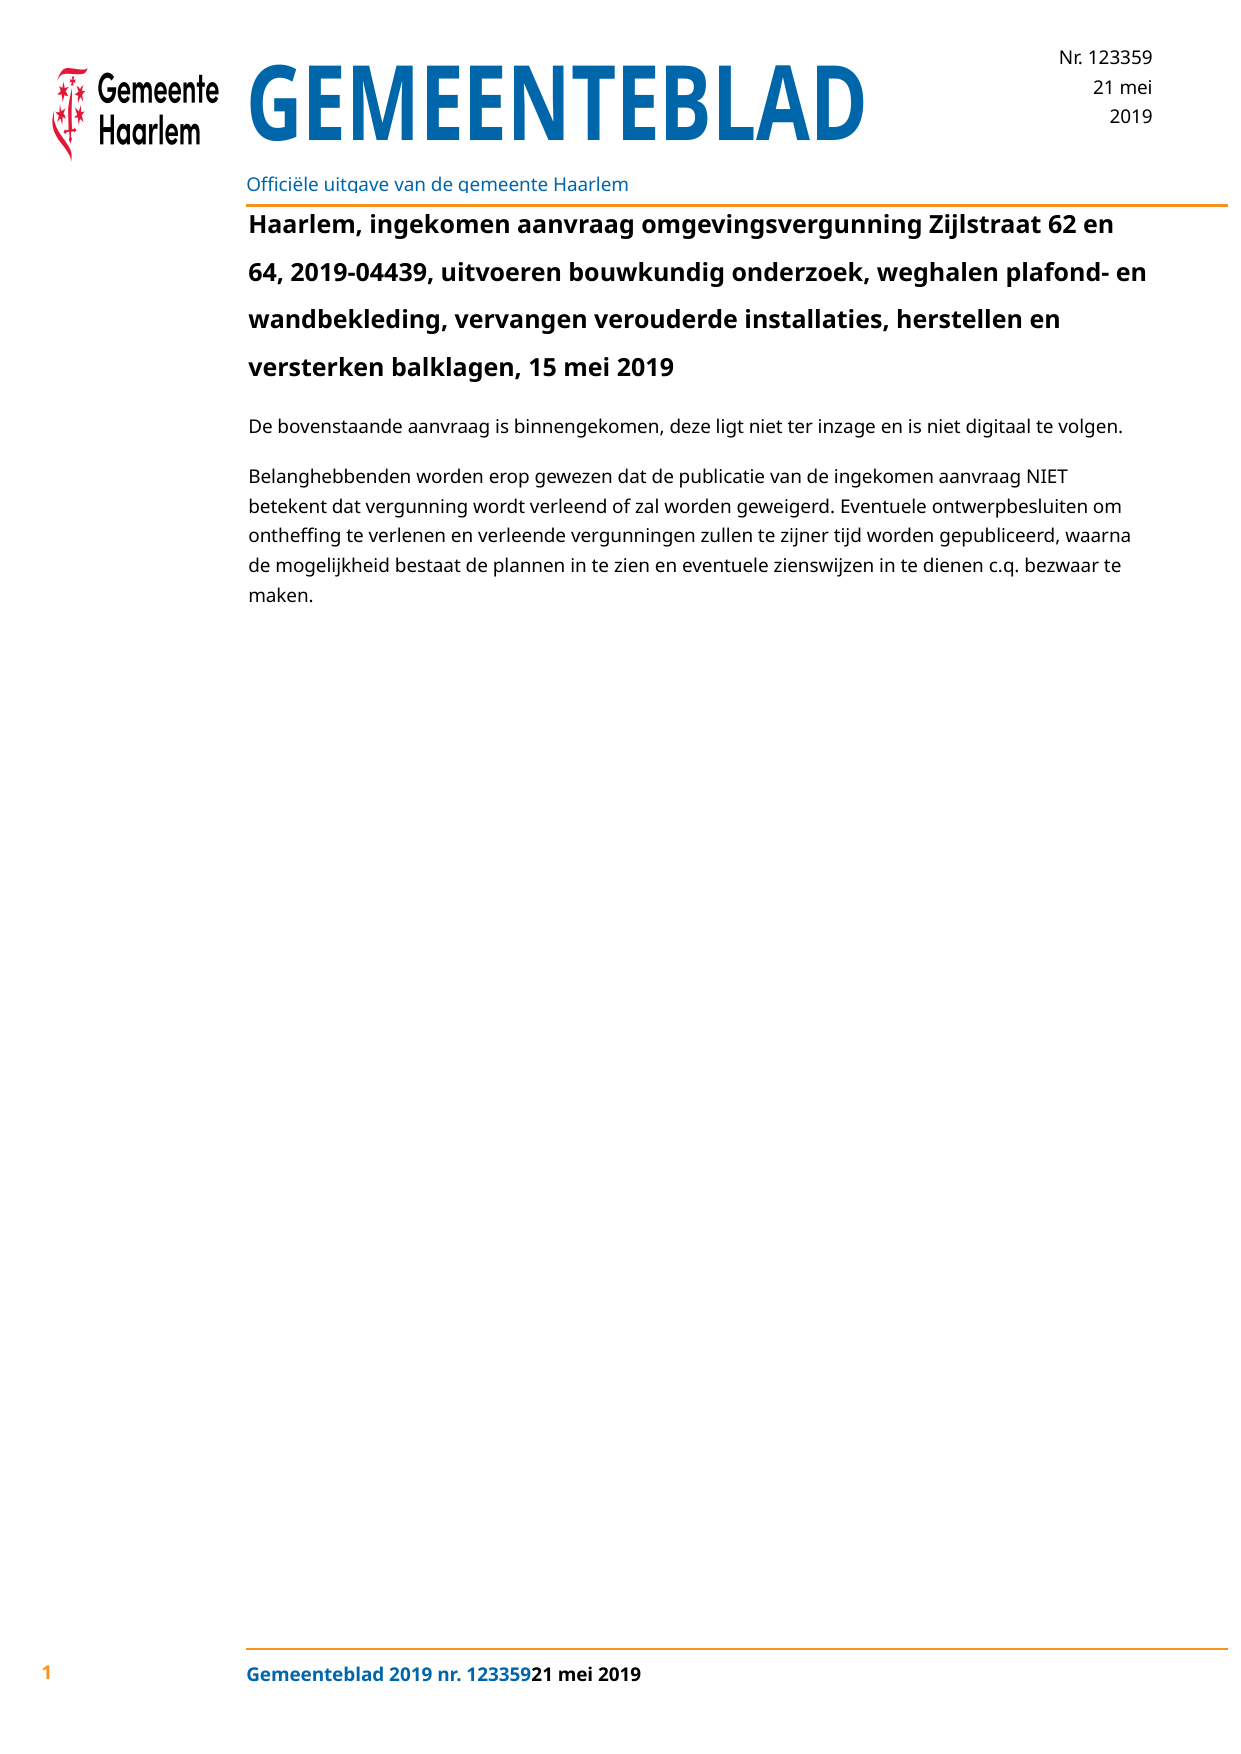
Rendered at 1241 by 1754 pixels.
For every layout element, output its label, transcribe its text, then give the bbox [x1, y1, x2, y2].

text De bovenstaande aanvraag is binnengekomen, deze ligt niet ter inzage en is niet digitaal te volgen. [248, 413, 1152, 439]
text Haarlem, ingekomen aanvraag omgevingsvergunning Zijlstraat 62 en 64, 2019-04439, uitvoeren bouwkundig onderzoek, weghalen plafond- en wandbekleding, vervangen verouderde installaties, herstellen en versterken balklagen, 15 mei 2019 [248, 207, 1152, 384]
picture [41, 47, 231, 172]
text Belanghebbenden worden erop gewezen dat de publicatie van de ingekomen aanvraag NIET betekent dat vergunning wordt verleend of zal worden geweigerd. Eventuele ontwerpbesluiten om ontheffing te verlenen en verleende vergunningen zullen te zijner tijd worden gepubliceerd, waarna de mogelijkheid bestaat de plannen in te zien en eventuele zienswijzen in te dienen c.q. bezwaar te maken. [248, 463, 1152, 608]
